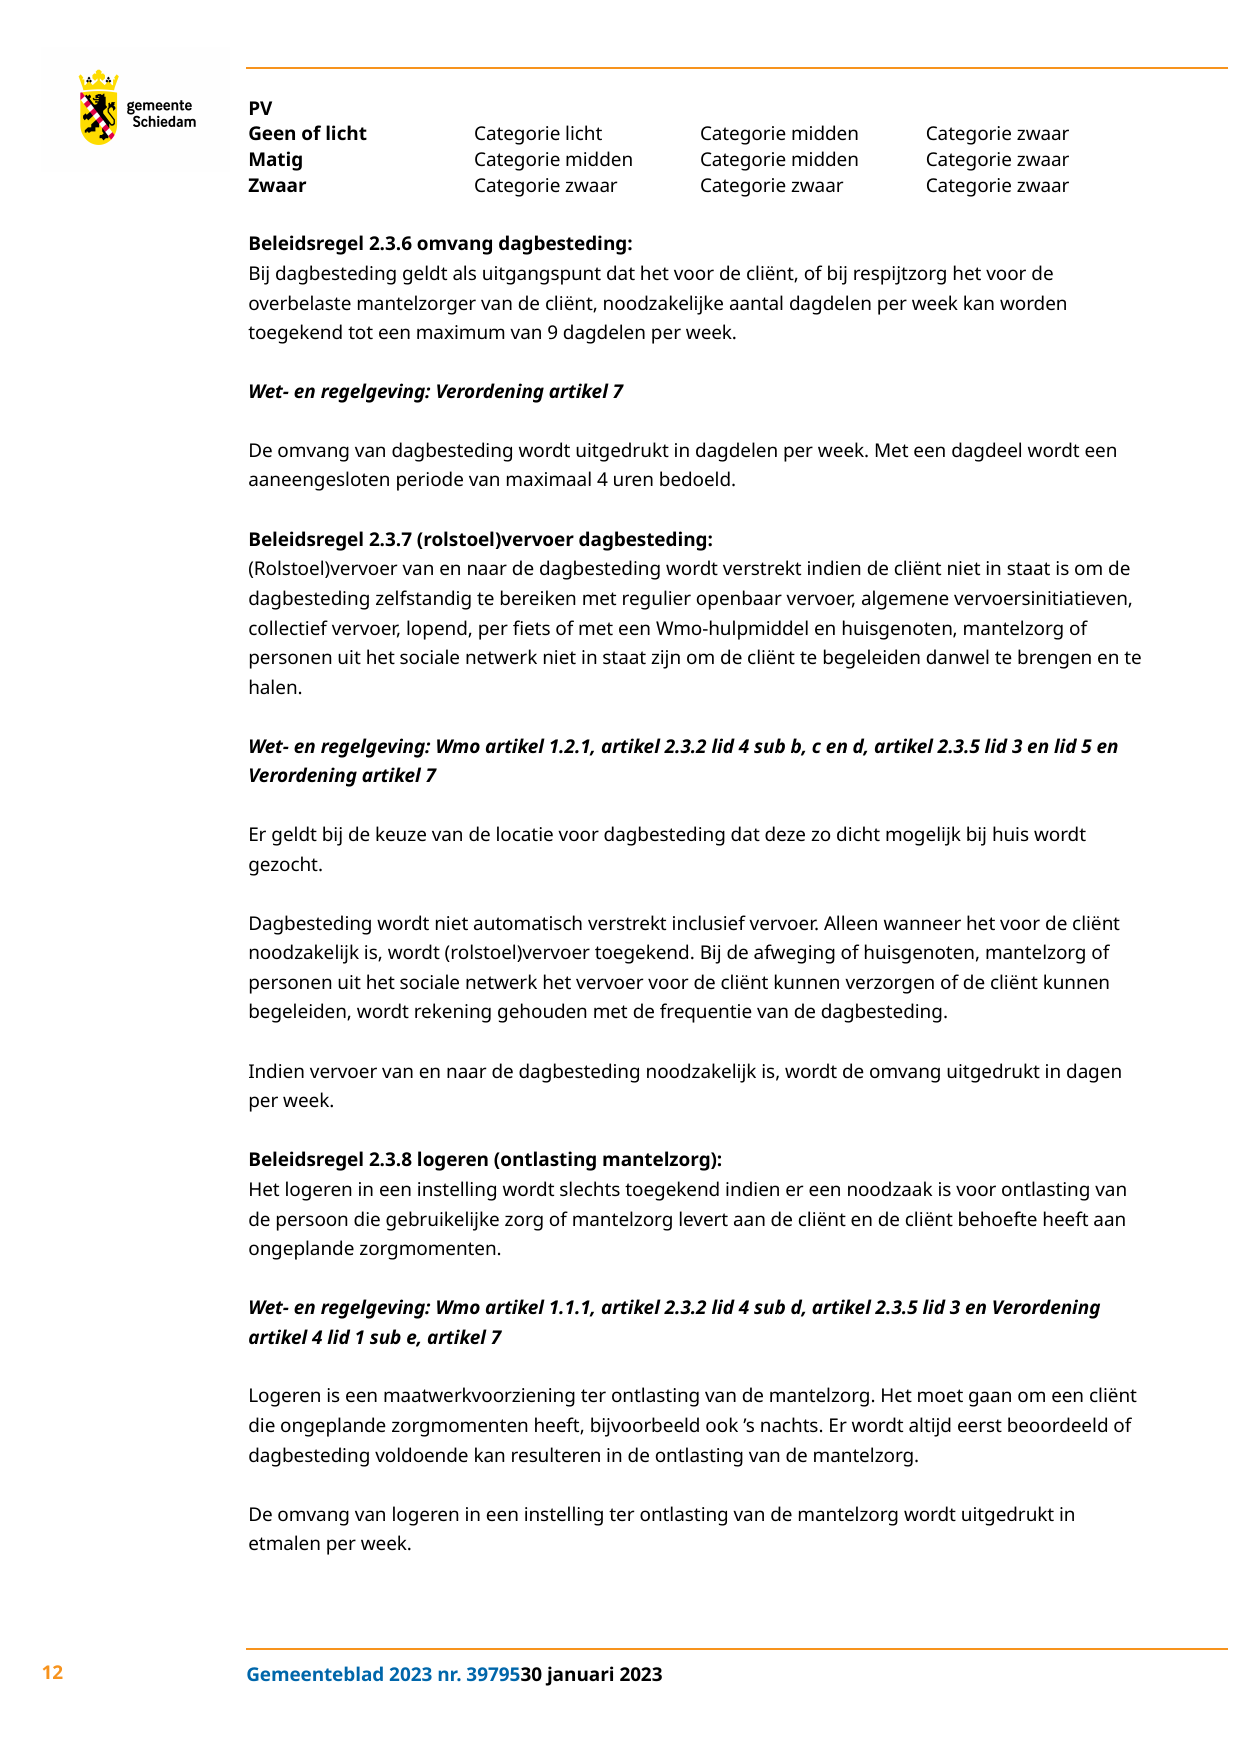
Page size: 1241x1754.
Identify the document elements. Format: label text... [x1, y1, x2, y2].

table_cell Categorie midden [700, 146, 926, 172]
table_header [926, 95, 1152, 121]
table_cell Categorie zwaar [926, 172, 1152, 198]
table_cell Categorie zwaar [926, 146, 1152, 172]
table_cell Categorie zwaar [926, 121, 1152, 146]
table_cell Categorie licht [474, 121, 700, 146]
table_cell Geen of licht [248, 121, 474, 146]
text Logeren is een maatwerkvoorziening ter ontlasting van de mantelzorg. Het moet gaan om een cliënt die ongeplande zorgmomenten heeft, bijvoorbeeld ook ’s nachts. Er wordt altijd eerst beoordeeld of dagbesteding voldoende kan resulteren in de ontlasting van de mantelzorg. [248, 1383, 1152, 1468]
text De omvang van logeren in een instelling ter ontlasting van de mantelzorg wordt uitgedrukt in etmalen per week. [248, 1501, 1152, 1556]
table_cell Categorie zwaar [474, 172, 700, 198]
table_header PV [248, 95, 474, 121]
table_header [474, 95, 700, 121]
table_cell Categorie zwaar [700, 172, 926, 198]
text Er geldt bij de keuze van de locatie voor dagbesteding dat deze zo dicht mogelijk bij huis wordt gezocht. [248, 821, 1152, 876]
table_cell Matig [248, 146, 474, 172]
text De omvang van dagbesteding wordt uitgedrukt in dagdelen per week. Met een dagdeel wordt een aaneengesloten periode van maximaal 4 uren bedoeld. [248, 437, 1152, 492]
table_header Beleidsregel 2.3.7 (rolstoel)vervoer dagbesteding: (Rolstoel)vervoer van en naar de dagbesteding wordt verstrekt indien de cliënt niet in staat is om de dagbesteding zelfstandig te bereiken met regulier openbaar vervoer, algemene vervoersinitiatieven, collectief vervoer, lopend, per fiets of met een Wmo-hulpmiddel en huisgenoten, mantelzorg of personen uit het sociale netwerk niet in staat zijn om de cliënt te begeleiden danwel te brengen en te halen. Wet- en regelgeving: Wmo artikel 1.2.1, artikel 2.3.2 lid 4 sub b, c en d, artikel 2.3.5 lid 3 en lid 5 en Verordening artikel 7 [248, 526, 1152, 788]
table_header Beleidsregel 2.3.6 omvang dagbesteding: Bij dagbesteding geldt als uitgangspunt dat het voor de cliënt, of bij respijtzorg het voor de overbelaste mantelzorger van de cliënt, noodzakelijke aantal dagdelen per week kan worden toegekend tot een maximum van 9 dagdelen per week. Wet- en regelgeving: Verordening artikel 7 [248, 231, 1152, 404]
table_cell Categorie midden [700, 121, 926, 146]
table_cell Categorie midden [474, 146, 700, 172]
table_header Beleidsregel 2.3.8 logeren (ontlasting mantelzorg): Het logeren in een instelling wordt slechts toegekend indien er een noodzaak is voor ontlasting van de persoon die gebruikelijke zorg of mantelzorg levert aan de cliënt en de cliënt behoefte heeft aan ongeplande zorgmomenten. Wet- en regelgeving: Wmo artikel 1.1.1, artikel 2.3.2 lid 4 sub d, artikel 2.3.5 lid 3 en Verordening artikel 4 lid 1 sub e, artikel 7 [248, 1147, 1152, 1350]
text Dagbesteding wordt niet automatisch verstrekt inclusief vervoer. Alleen wanneer het voor de cliënt noodzakelijk is, wordt (rolstoel)vervoer toegekend. Bij de afweging of huisgenoten, mantelzorg of personen uit het sociale netwerk het vervoer voor de cliënt kunnen verzorgen of de cliënt kunnen begeleiden, wordt rekening gehouden met de frequentie van de dagbesteding. [248, 910, 1152, 1024]
text Indien vervoer van en naar de dagbesteding noodzakelijk is, wordt de omvang uitgedrukt in dagen per week. [248, 1058, 1152, 1113]
picture [41, 47, 231, 172]
table_cell Zwaar [248, 172, 474, 198]
table_header [700, 95, 926, 121]
